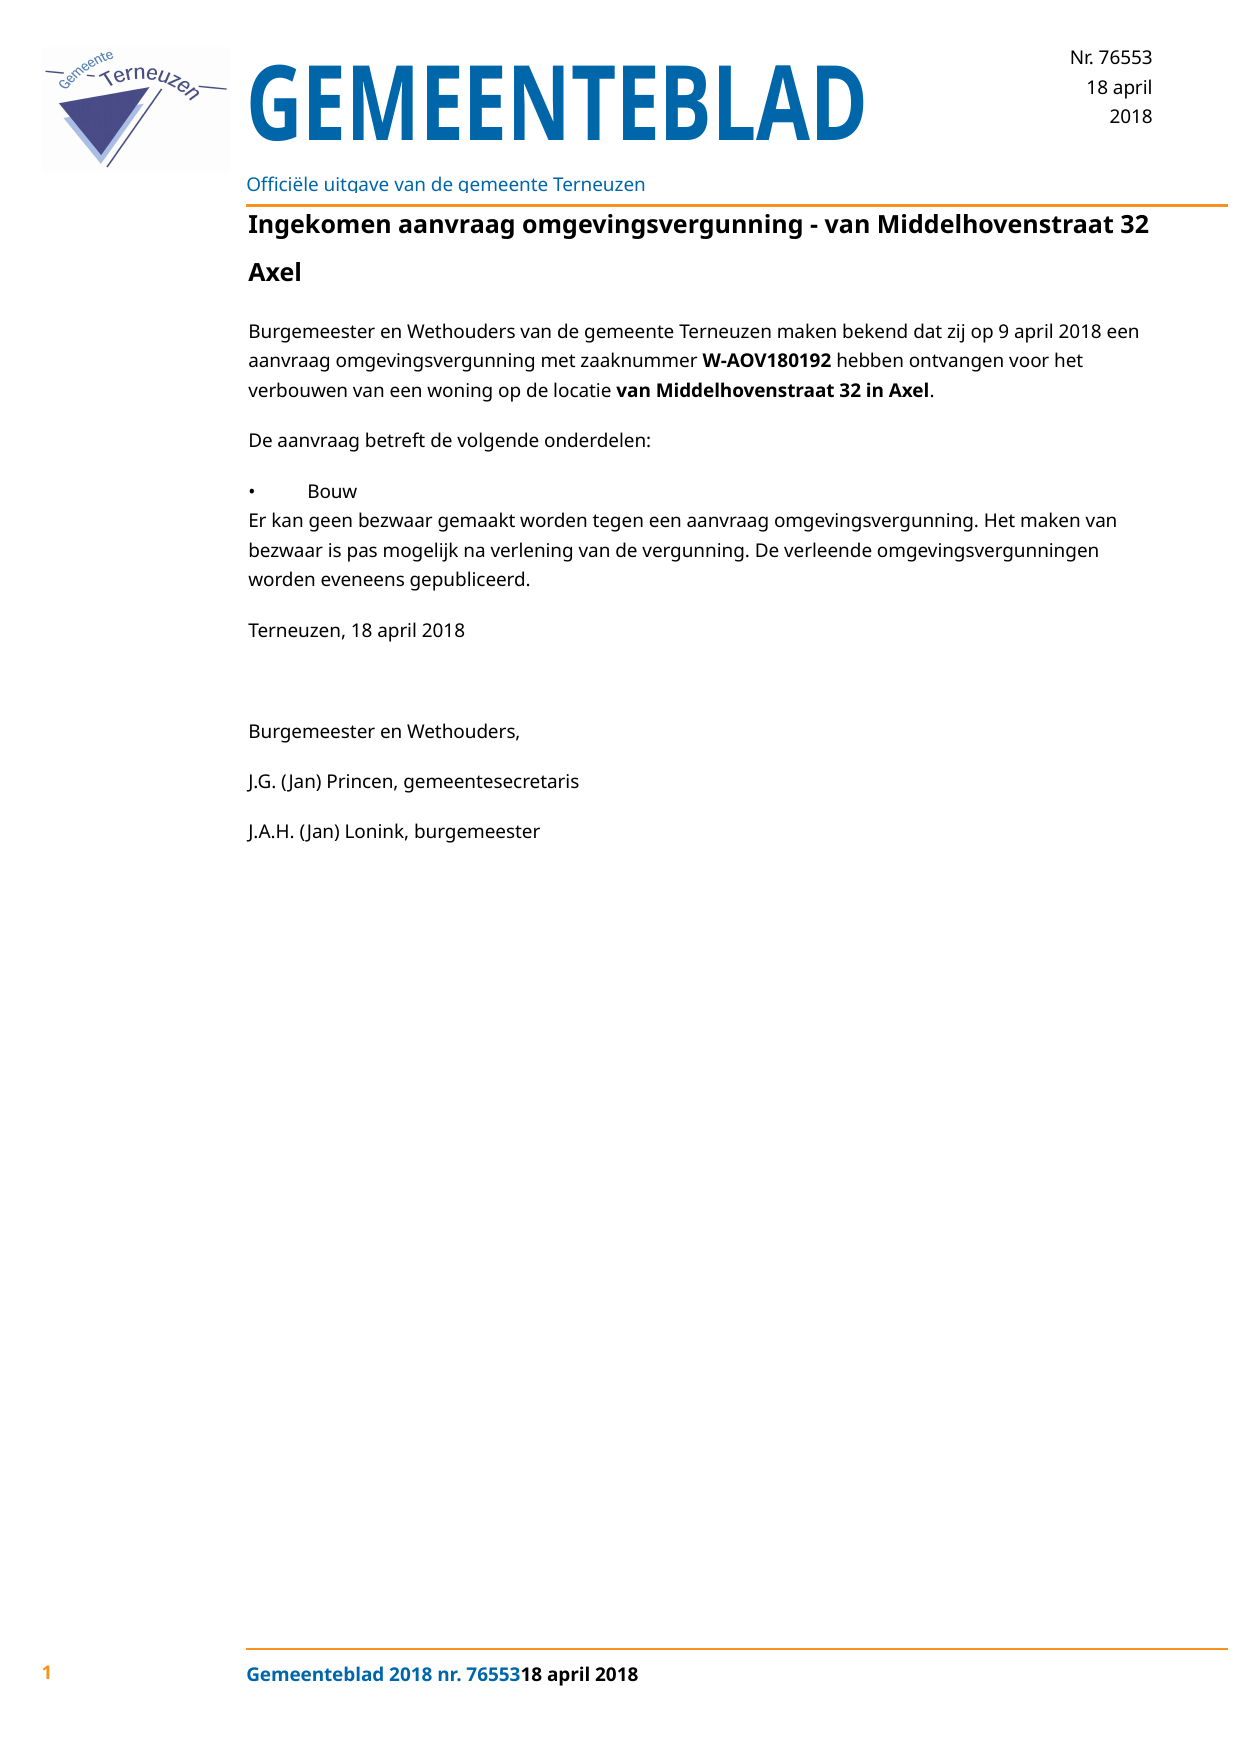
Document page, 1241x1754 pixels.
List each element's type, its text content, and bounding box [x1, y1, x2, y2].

text Burgemeester en Wethouders van de gemeente Terneuzen maken bekend dat zij op 9 april 2018 een aanvraag omgevingsvergunning met zaaknummer W-AOV180192 hebben ontvangen voor het verbouwen van een woning op de locatie van Middelhovenstraat 32 in Axel. [248, 318, 1152, 403]
text Terneuzen, 18 april 2018 [248, 617, 1152, 643]
text Ingekomen aanvraag omgevingsvergunning - van Middelhovenstraat 32 Axel [248, 207, 1152, 288]
text De aanvraag betreft de volgende onderdelen: [248, 427, 1152, 453]
list Bouw [248, 478, 1152, 504]
text J.G. (Jan) Princen, gemeentesecretaris [248, 768, 1152, 794]
text Burgemeester en Wethouders, [248, 718, 1152, 744]
text J.A.H. (Jan) Lonink, burgemeester [248, 819, 1152, 844]
picture [41, 47, 231, 172]
text Er kan geen bezwaar gemaakt worden tegen een aanvraag omgevingsvergunning. Het maken van bezwaar is pas mogelijk na verlening van de vergunning. De verleende omgevingsvergunningen worden eveneens gepubliceerd. [248, 507, 1152, 592]
